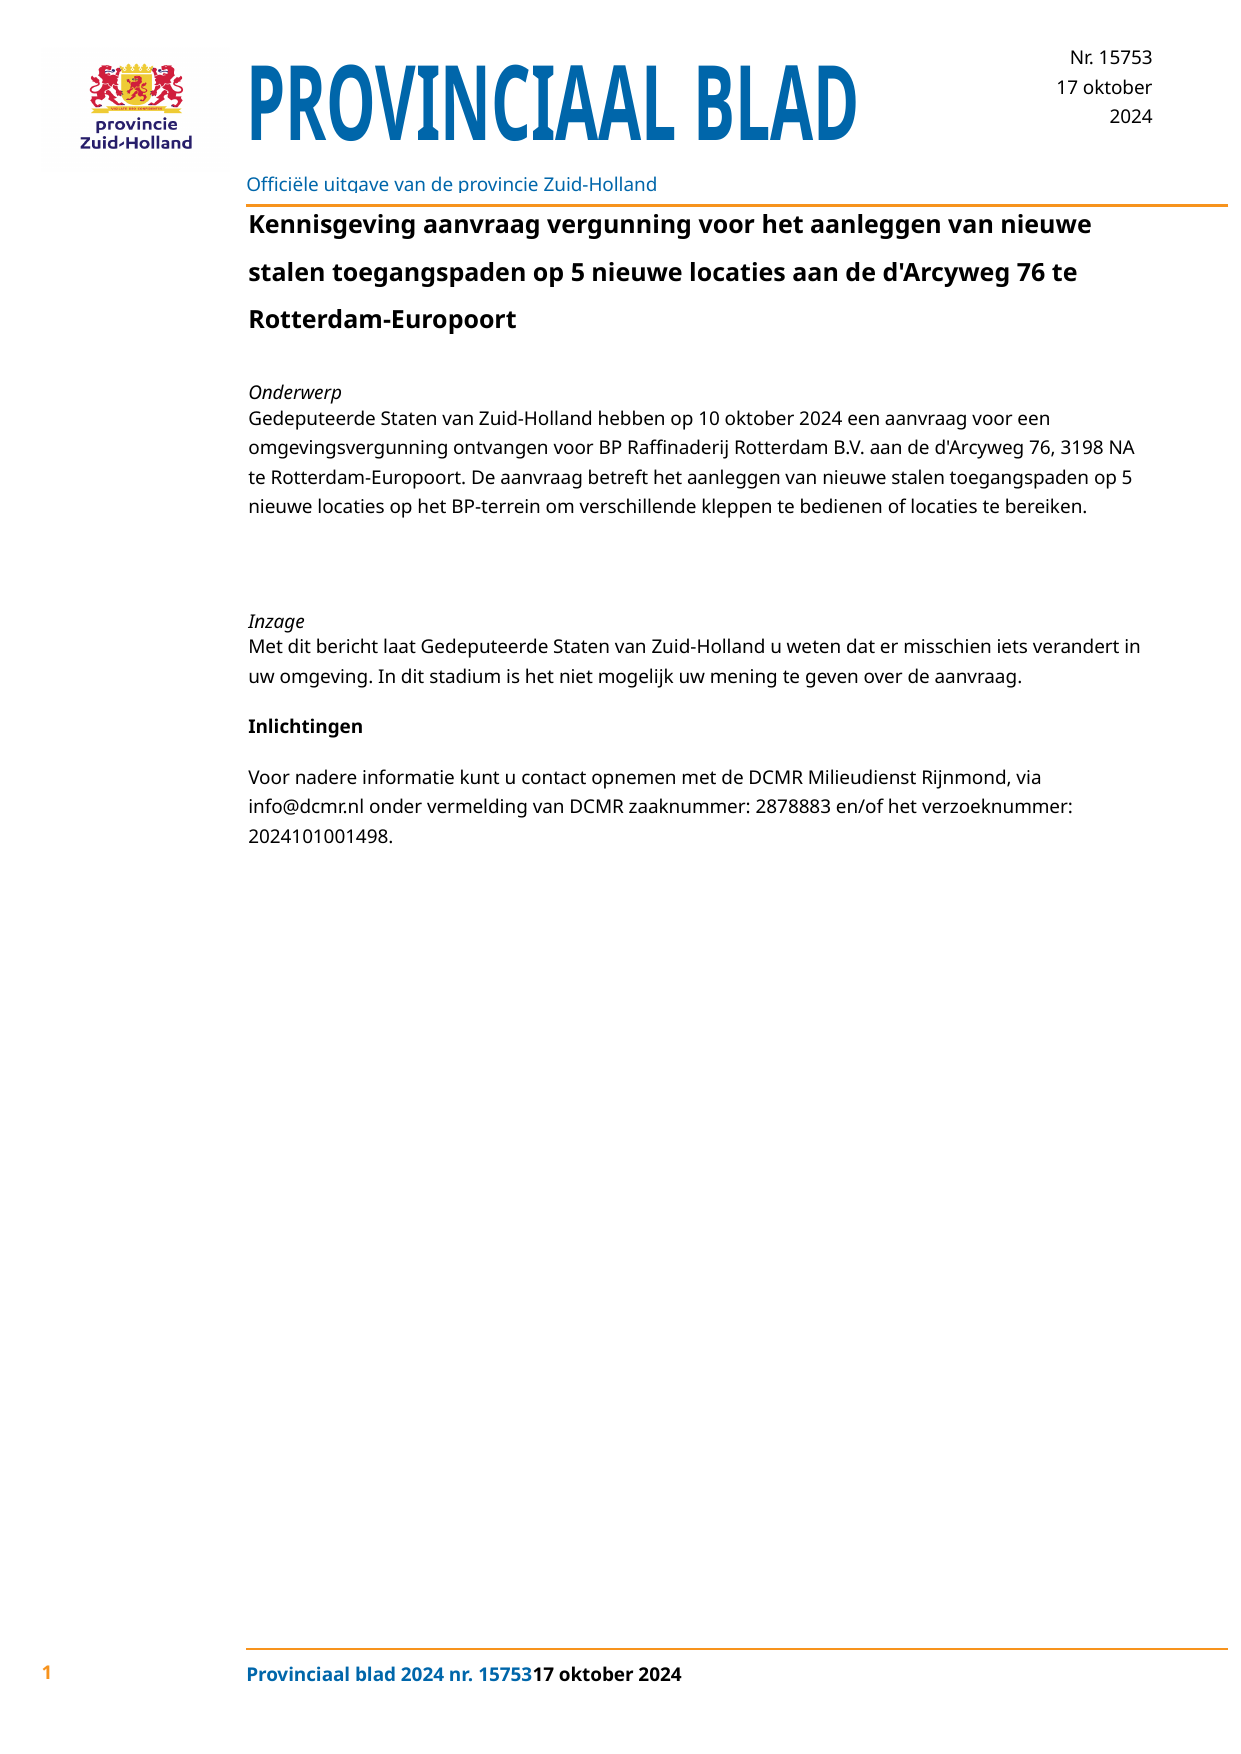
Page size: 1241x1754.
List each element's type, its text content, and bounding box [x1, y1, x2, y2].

text Inlichtingen [248, 714, 1152, 739]
text Met dit bericht laat Gedeputeerde Staten van Zuid-Holland u weten dat er misschien iets verandert in uw omgeving. In dit stadium is het niet mogelijk uw mening te geven over de aanvraag. [248, 634, 1152, 689]
text Inzage [248, 608, 1152, 634]
picture [41, 47, 231, 172]
text Kennisgeving aanvraag vergunning voor het aanleggen van nieuwe stalen toegangspaden op 5 nieuwe locaties aan de d'Arcyweg 76 te Rotterdam-Europoort [248, 207, 1152, 336]
text Gedeputeerde Staten van Zuid-Holland hebben op 10 oktober 2024 een aanvraag voor een omgevingsvergunning ontvangen voor BP Raffinaderij Rotterdam B.V. aan de d'Arcyweg 76, 3198 NA te Rotterdam-Europoort. De aanvraag betreft het aanleggen van nieuwe stalen toegangspaden op 5 nieuwe locaties op het BP-terrein om verschillende kleppen te bedienen of locaties te bereiken. [248, 405, 1152, 519]
text Onderwerp [248, 379, 1152, 405]
text Voor nadere informatie kunt u contact opnemen met de DCMR Milieudienst Rijnmond, via info@dcmr.nl onder vermelding van DCMR zaaknummer: 2878883 en/of het verzoeknummer: 2024101001498. [248, 764, 1152, 849]
